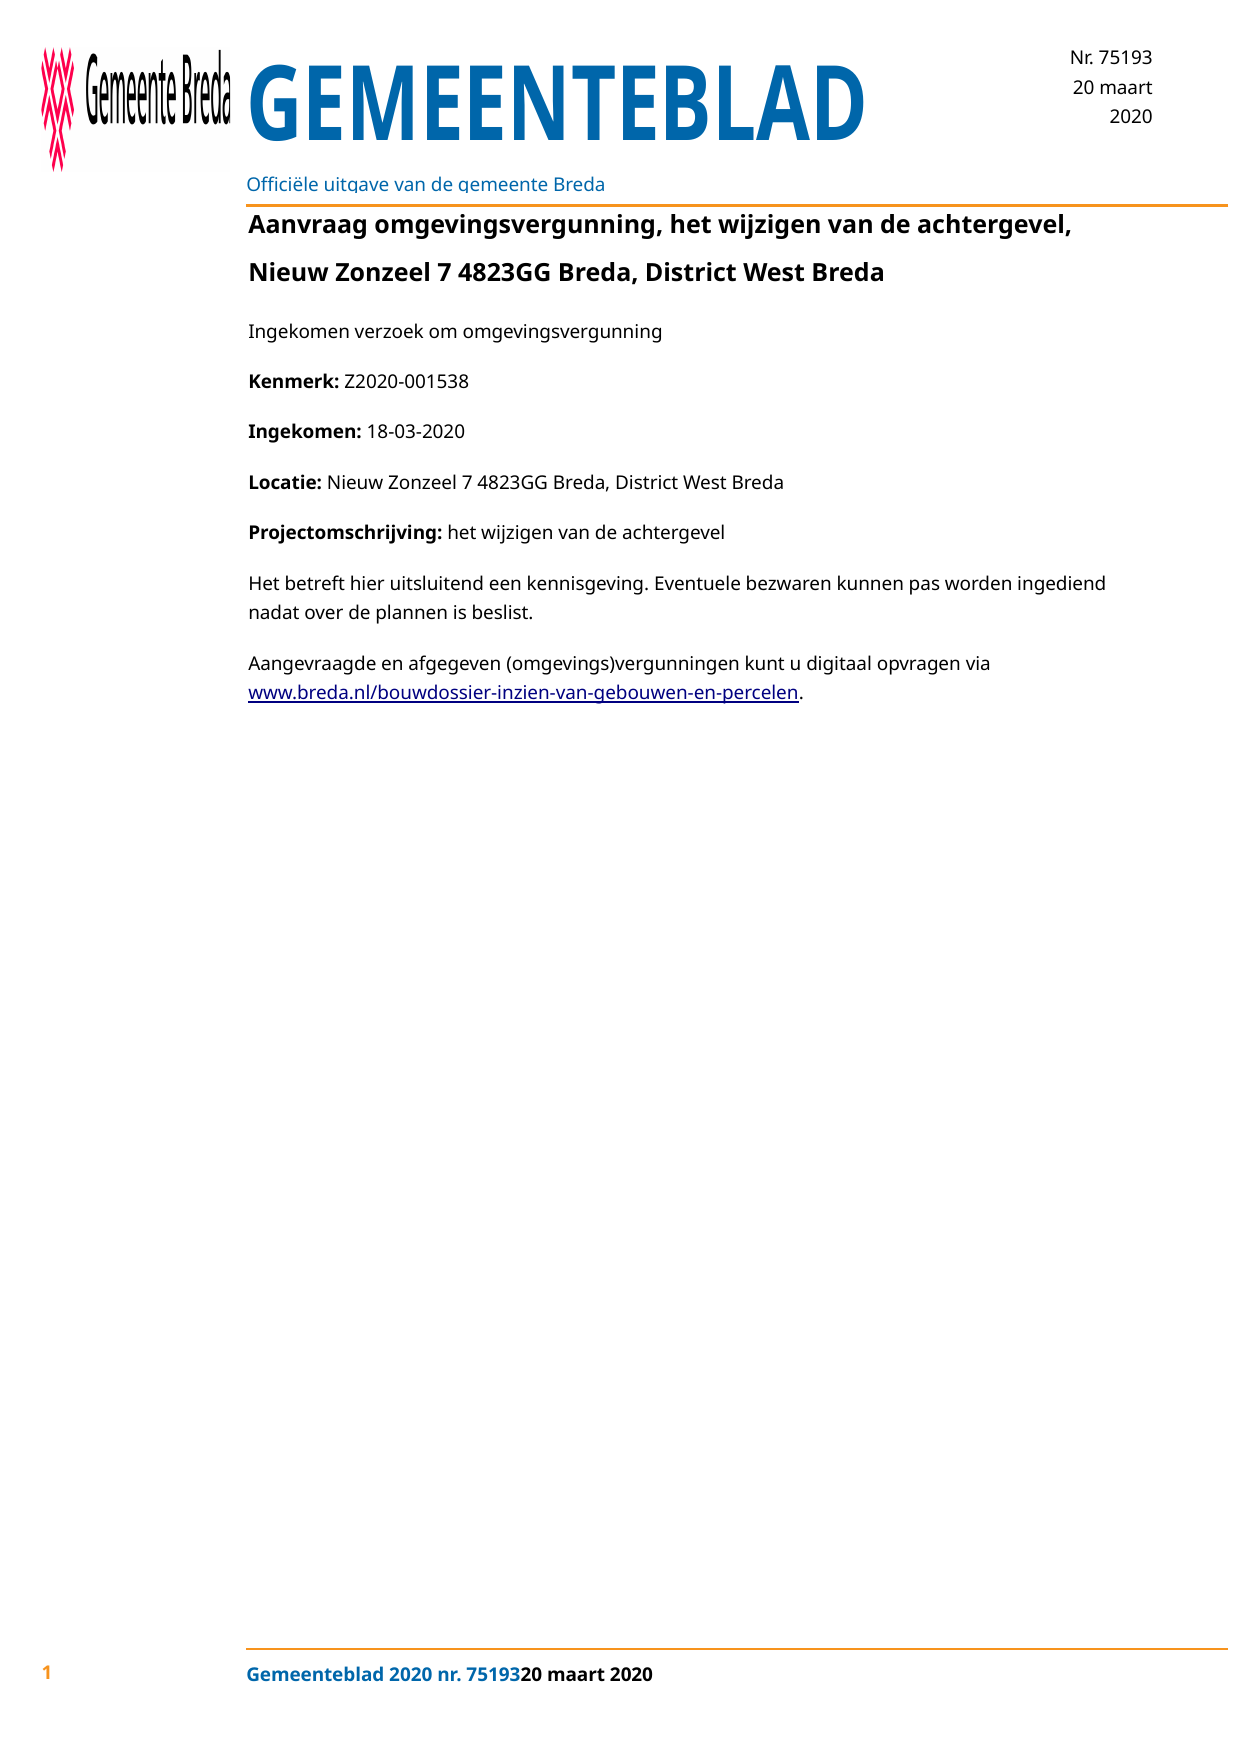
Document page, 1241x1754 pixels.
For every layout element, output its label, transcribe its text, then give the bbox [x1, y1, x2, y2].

text Aangevraagde en afgegeven (omgevings)vergunningen kunt u digitaal opvragen via www.breda.nl/bouwdossier-inzien-van-gebouwen-en-percelen. [248, 650, 1152, 705]
text Ingekomen: 18-03-2020 [248, 419, 1152, 444]
text Het betreft hier uitsluitend een kennisgeving. Eventuele bezwaren kunnen pas worden ingediend nadat over de plannen is beslist. [248, 570, 1152, 625]
text Ingekomen verzoek om omgevingsvergunning [248, 318, 1152, 344]
picture [41, 47, 231, 172]
text Aanvraag omgevingsvergunning, het wijzigen van de achtergevel, Nieuw Zonzeel 7 4823GG Breda, District West Breda [248, 207, 1152, 288]
text Kenmerk: Z2020-001538 [248, 368, 1152, 394]
text Locatie: Nieuw Zonzeel 7 4823GG Breda, District West Breda [248, 469, 1152, 495]
text Projectomschrijving: het wijzigen van de achtergevel [248, 519, 1152, 545]
